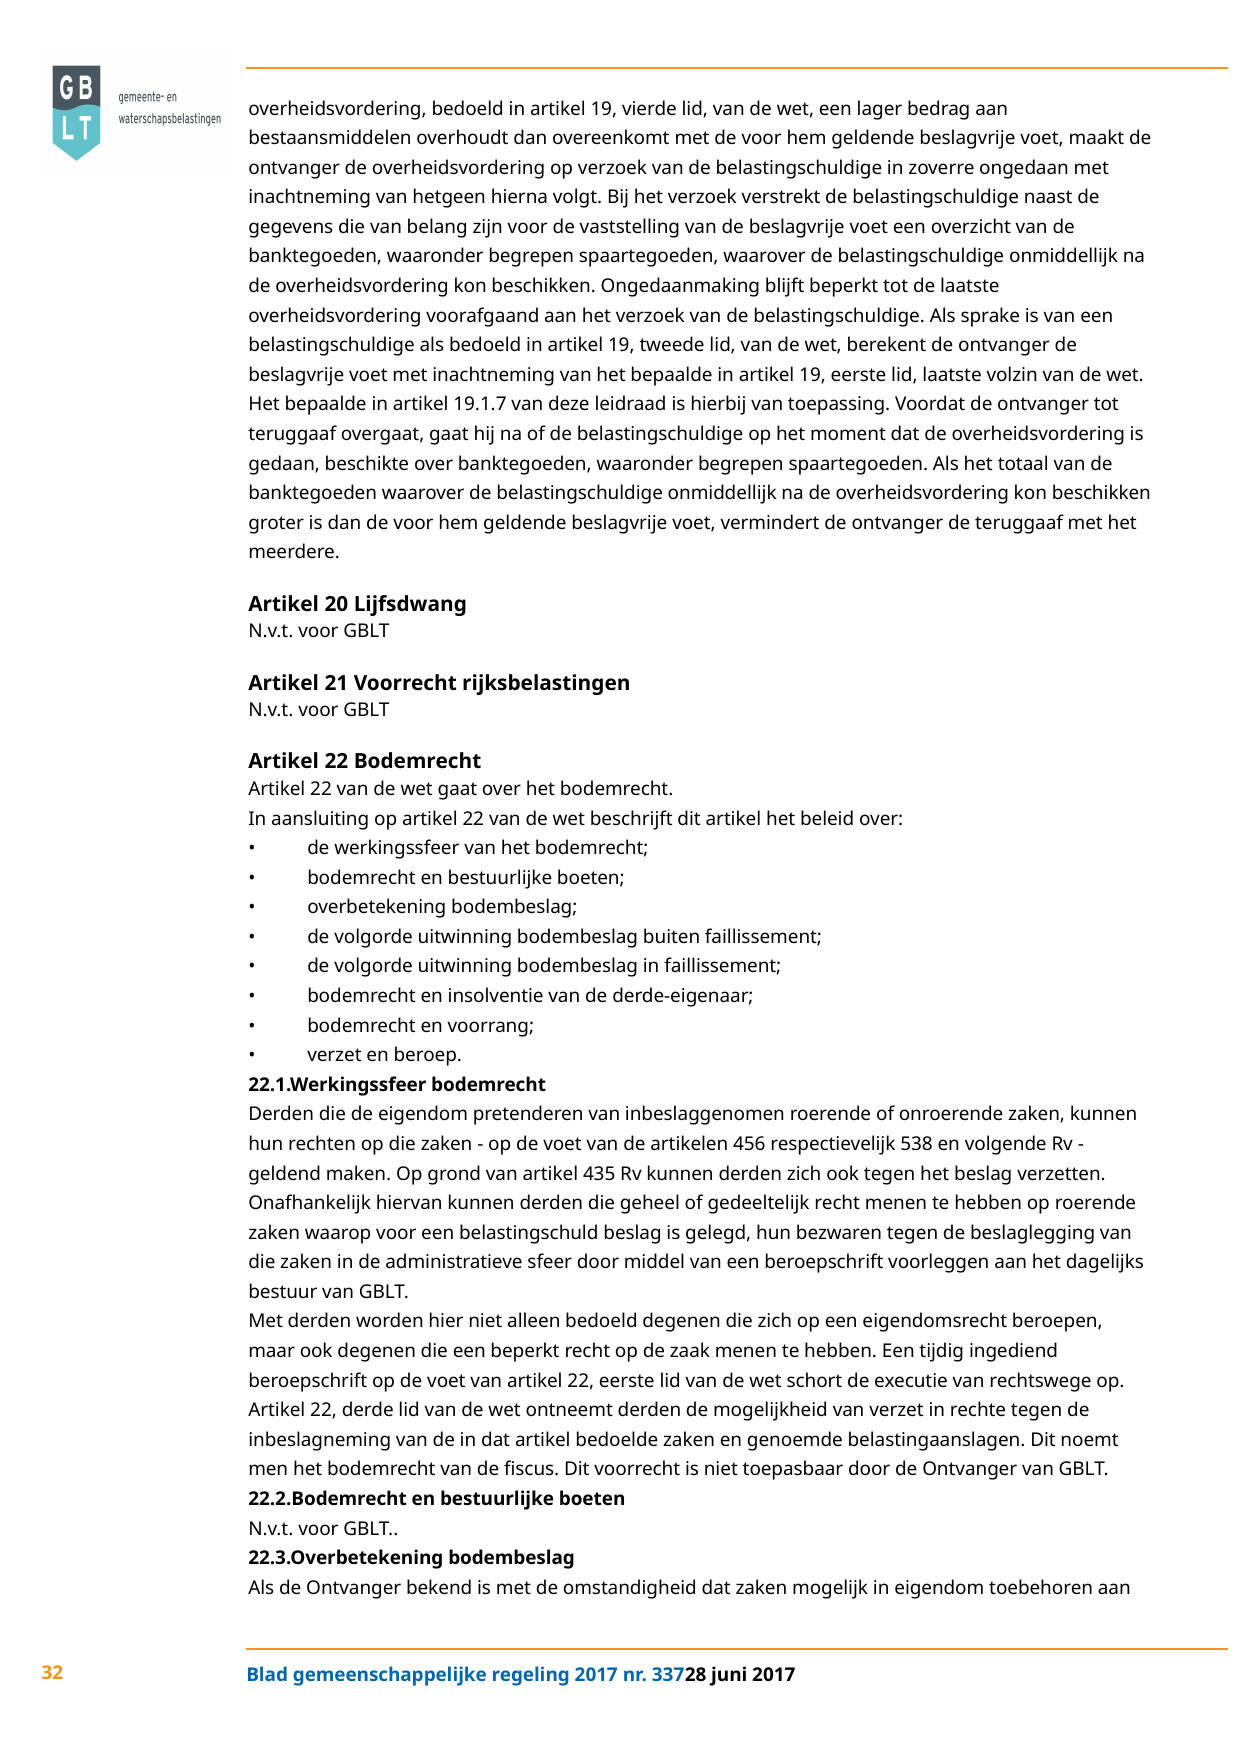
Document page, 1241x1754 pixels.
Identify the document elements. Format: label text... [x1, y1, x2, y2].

text Artikel 22 Bodemrecht [248, 747, 1152, 775]
text Als de Ontvanger bekend is met de omstandigheid dat zaken mogelijk in eigendom toebehoren aan [248, 1574, 1152, 1599]
list bodemrecht en bestuurlijke boeten; [248, 864, 1152, 889]
list bodemrecht en insolventie van de derde-eigenaar; [248, 982, 1152, 1008]
list verzet en beroep. [248, 1041, 1152, 1067]
text Met derden worden hier niet alleen bedoeld degenen die zich op een eigendomsrecht beroepen, maar ook degenen die een beperkt recht op de zaak menen te hebben. Een tijdig ingediend beroepschrift op de voet van artikel 22, eerste lid van de wet schort de executie van rechtswege op. [248, 1308, 1152, 1392]
text N.v.t. voor GBLT.. [248, 1515, 1152, 1540]
text Artikel 20 Lijfsdwang [248, 589, 1152, 617]
text overheidsvordering, bedoeld in artikel 19, vierde lid, van de wet, een lager bedrag aan bestaansmiddelen overhoudt dan overeenkomt met de voor hem geldende beslagvrije voet, maakt de ontvanger de overheidsvordering op verzoek van de belastingschuldige in zoverre ongedaan met inachtneming van hetgeen hierna volgt. Bij het verzoek verstrekt de belastingschuldige naast de gegevens die van belang zijn voor de vaststelling van de beslagvrije voet een overzicht van de banktegoeden, waaronder begrepen spaartegoeden, waarover de belastingschuldige onmiddellijk na de overheidsvordering kon beschikken. Ongedaanmaking blijft beperkt tot de laatste overheidsvordering voorafgaand aan het verzoek van de belastingschuldige. Als sprake is van een belastingschuldige als bedoeld in artikel 19, tweede lid, van de wet, berekent de ontvanger de beslagvrije voet met inachtneming van het bepaalde in artikel 19, eerste lid, laatste volzin van de wet. Het bepaalde in artikel 19.1.7 van deze leidraad is hierbij van toepassing. Voordat de ontvanger tot teruggaaf overgaat, gaat hij na of de belastingschuldige op het moment dat de overheidsvordering is gedaan, beschikte over banktegoeden, waaronder begrepen spaartegoeden. Als het totaal van de banktegoeden waarover de belastingschuldige onmiddellijk na de overheidsvordering kon beschikken groter is dan de voor hem geldende beslagvrije voet, vermindert de ontvanger de teruggaaf met het meerdere. [248, 95, 1152, 564]
text 22.1.Werkingssfeer bodemrecht [248, 1071, 1152, 1097]
list de volgorde uitwinning bodembeslag buiten faillissement; [248, 923, 1152, 949]
text N.v.t. voor GBLT [248, 617, 1152, 643]
list de volgorde uitwinning bodembeslag in faillissement; [248, 953, 1152, 978]
text N.v.t. voor GBLT [248, 696, 1152, 722]
list de werkingssfeer van het bodemrecht; [248, 834, 1152, 860]
text Artikel 21 Voorrecht rijksbelastingen [248, 668, 1152, 696]
list overbetekening bodembeslag; [248, 893, 1152, 919]
text Artikel 22, derde lid van de wet ontneemt derden de mogelijkheid van verzet in rechte tegen de inbeslagneming van de in dat artikel bedoelde zaken en genoemde belastingaanslagen. Dit noemt men het bodemrecht van de fiscus. Dit voorrecht is niet toepasbaar door de Ontvanger van GBLT. [248, 1396, 1152, 1481]
text Onafhankelijk hiervan kunnen derden die geheel of gedeeltelijk recht menen te hebben op roerende zaken waarop voor een belastingschuld beslag is gelegd, hun bezwaren tegen de beslaglegging van die zaken in de administratieve sfeer door middel van een beroepschrift voorleggen aan het dagelijks bestuur van GBLT. [248, 1189, 1152, 1304]
picture [41, 47, 231, 172]
text Derden die de eigendom pretenderen van inbeslaggenomen roerende of onroerende zaken, kunnen hun rechten op die zaken - op de voet van de artikelen 456 respectievelijk 538 en volgende Rv - geldend maken. Op grond van artikel 435 Rv kunnen derden zich ook tegen het beslag verzetten. [248, 1101, 1152, 1185]
text 22.2.Bodemrecht en bestuurlijke boeten [248, 1485, 1152, 1511]
text 22.3.Overbetekening bodembeslag [248, 1544, 1152, 1570]
text In aansluiting op artikel 22 van de wet beschrijft dit artikel het beleid over: [248, 805, 1152, 830]
list bodemrecht en voorrang; [248, 1012, 1152, 1037]
text Artikel 22 van de wet gaat over het bodemrecht. [248, 775, 1152, 801]
